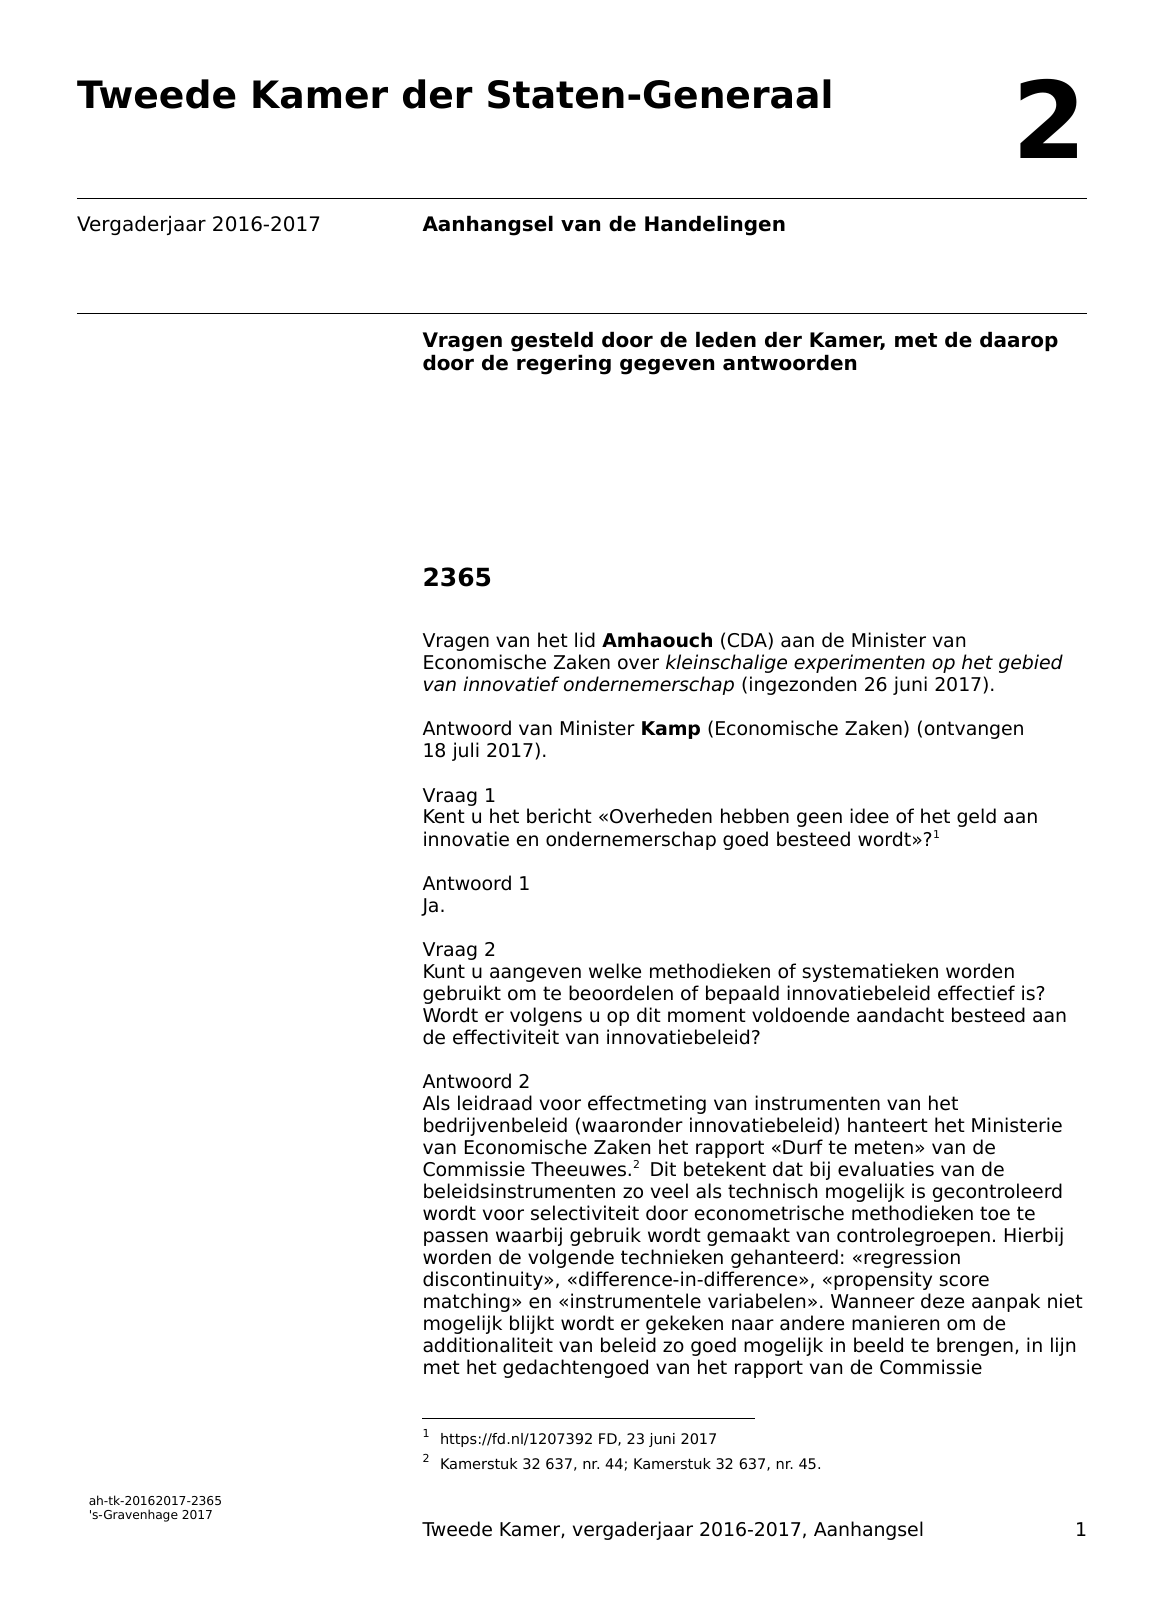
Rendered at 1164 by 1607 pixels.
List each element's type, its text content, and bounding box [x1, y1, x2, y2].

table_cell Vergaderjaar 2016-2017 [77, 199, 422, 313]
text Antwoord van Minister Kamp (Economische Zaken) (ontvangen 18 juli 2017). [422, 718, 1087, 762]
table_header Tweede Kamer der Staten-Generaal [77, 59, 886, 198]
text Vraag 2 [422, 939, 1087, 961]
table_header 2 [886, 59, 1087, 198]
text Vraag 1 [422, 784, 1087, 806]
text Kent u het bericht «Overheden hebben geen idee of het geld aan innovatie en ondernemerschap goed besteed wordt»? [422, 806, 1087, 850]
text https://fd.nl/1207392 FD, 23 juni 2017 [422, 1427, 1087, 1449]
text Antwoord 2 [422, 1071, 1087, 1093]
text Vragen van het lid Amhaouch (CDA) aan de Minister van Economische Zaken over kleinschalige experimenten op het gebied van innovatief ondernemerschap (ingezonden 26 juni 2017). [422, 630, 1087, 696]
table_cell Vragen gesteld door de leden der Kamer, met de daarop door de regering gegeven antwoorden [422, 314, 1087, 375]
text ah-tk-20162017-2365 [88, 1494, 323, 1508]
text Als leidraad voor effectmeting van instrumenten van het bedrijvenbeleid (waaronder innovatiebeleid) hanteert het Ministerie van Economische Zaken het rapport «Durf te meten» van de Commissie Theeuwes. Dit betekent dat bij evaluaties van de beleidsinstrumenten zo veel als technisch mogelijk is gecontroleerd wordt voor selectiviteit door econometrische methodieken toe te passen waarbij gebruik wordt gemaakt van controlegroepen. Hierbij worden de volgende technieken gehanteerd: «regression discontinuity», «difference-in-difference», «propensity score matching» en «instrumentele variabelen». Wanneer deze aanpak niet mogelijk blijkt wordt er gekeken naar andere manieren om de additionaliteit van beleid zo goed mogelijk in beeld te brengen, in lijn met het gedachtengoed van het rapport van de Commissie [422, 1093, 1087, 1378]
text Antwoord 1 [422, 873, 1087, 894]
text Kunt u aangeven welke methodieken of systematieken worden gebruikt om te beoordelen of bepaald innovatiebeleid effectief is? Wordt er volgens u op dit moment voldoende aandacht besteed aan de effectiviteit van innovatiebeleid? [422, 961, 1087, 1049]
text 2365 [422, 563, 1087, 592]
text Kamerstuk 32 637, nr. 44; Kamerstuk 32 637, nr. 45. [422, 1452, 1087, 1474]
table_cell [77, 314, 422, 375]
table_cell Aanhangsel van de Handelingen [422, 199, 1087, 313]
text Ja. [422, 894, 1087, 917]
text 's-Gravenhage 2017 [88, 1508, 323, 1522]
